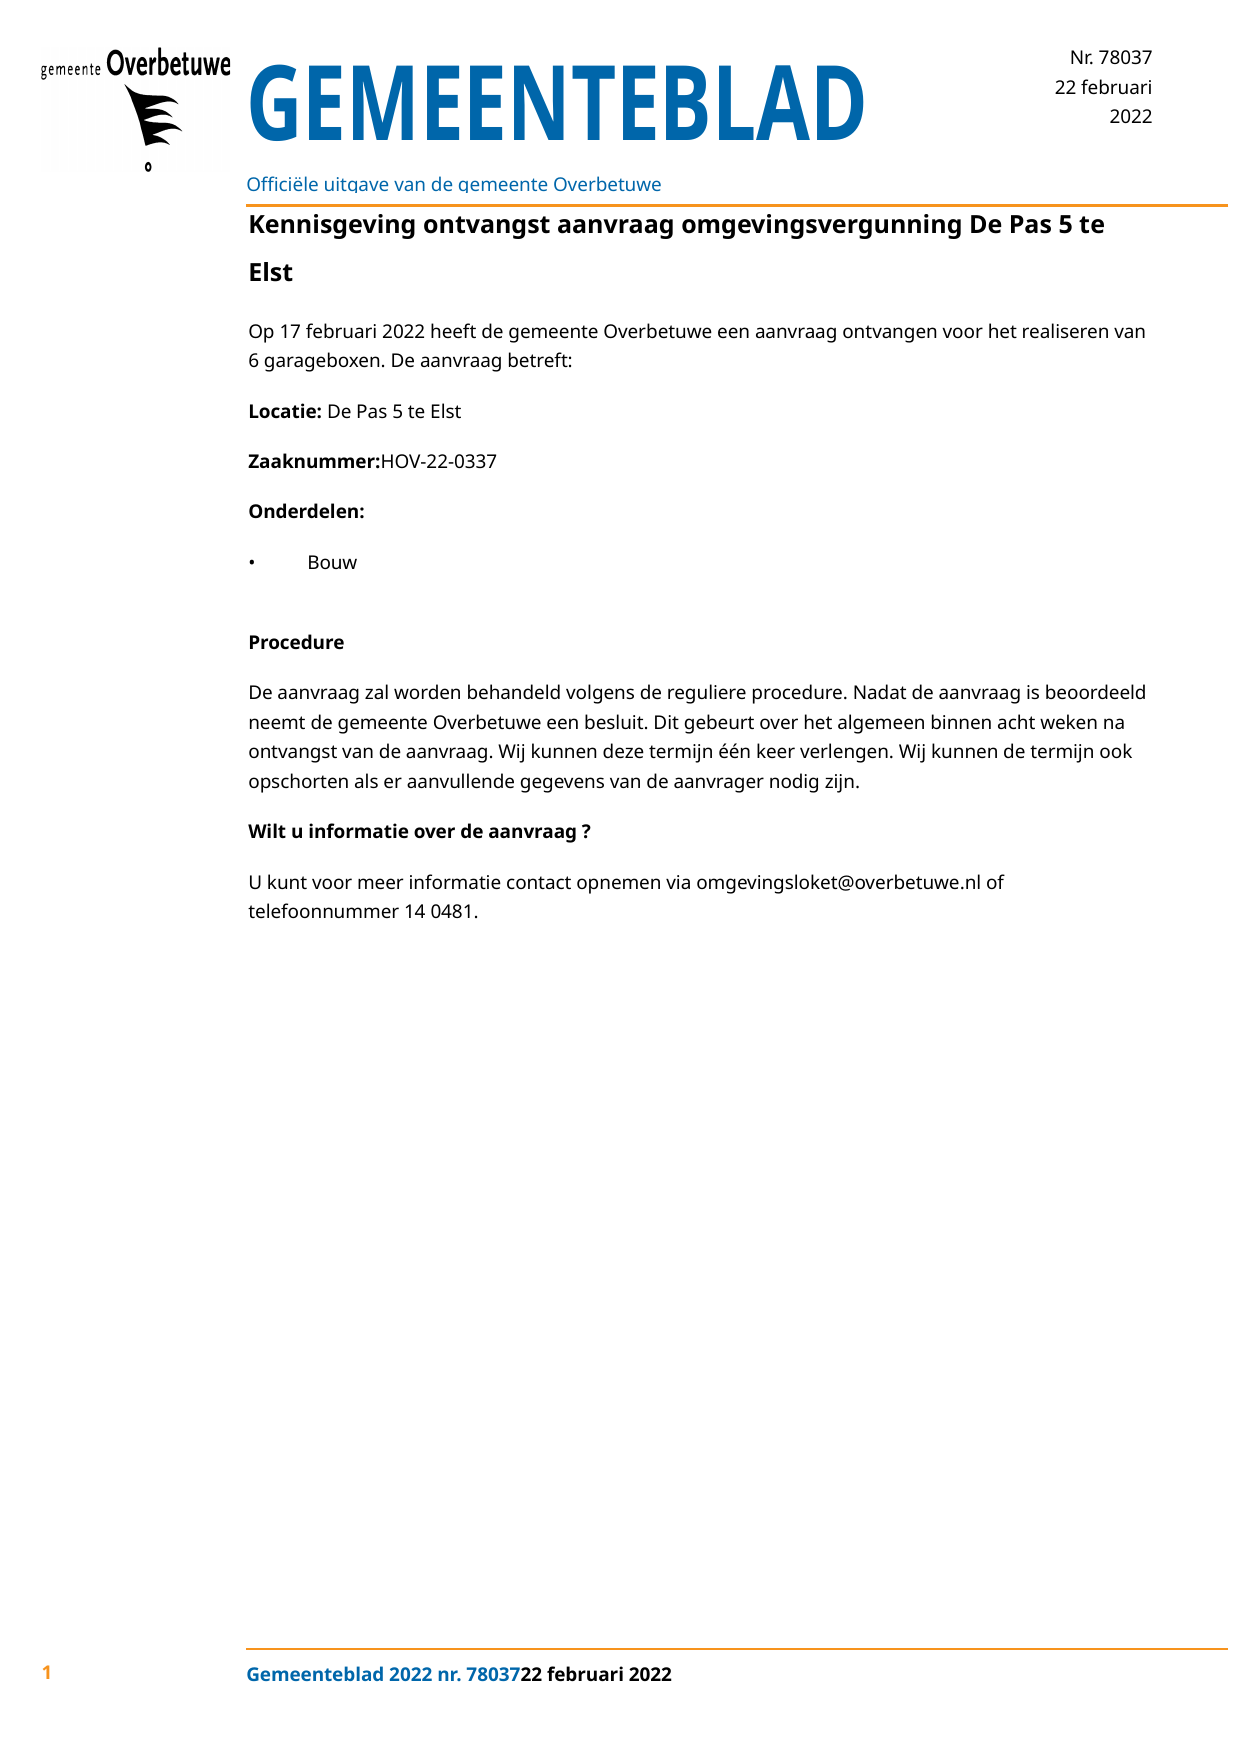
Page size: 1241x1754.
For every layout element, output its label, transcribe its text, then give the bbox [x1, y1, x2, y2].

text Kennisgeving ontvangst aanvraag omgevingsvergunning De Pas 5 te Elst [248, 207, 1152, 288]
text U kunt voor meer informatie contact opnemen via omgevingsloket@overbetuwe.nl of telefoonnummer 14 0481. [248, 869, 1152, 924]
text Zaaknummer:HOV-22-0337 [248, 448, 1152, 474]
text Onderdelen: [248, 499, 1152, 524]
list Bouw [248, 549, 1152, 575]
text Procedure [248, 629, 1152, 655]
picture [41, 47, 231, 172]
text Locatie: De Pas 5 te Elst [248, 398, 1152, 424]
text Wilt u informatie over de aanvraag ? [248, 819, 1152, 844]
text Op 17 februari 2022 heeft de gemeente Overbetuwe een aanvraag ontvangen voor het realiseren van 6 garageboxen. De aanvraag betreft: [248, 318, 1152, 373]
text De aanvraag zal worden behandeld volgens de reguliere procedure. Nadat de aanvraag is beoordeeld neemt de gemeente Overbetuwe een besluit. Dit gebeurt over het algemeen binnen acht weken na ontvangst van de aanvraag. Wij kunnen deze termijn één keer verlengen. Wij kunnen de termijn ook opschorten als er aanvullende gegevens van de aanvrager nodig zijn. [248, 679, 1152, 794]
